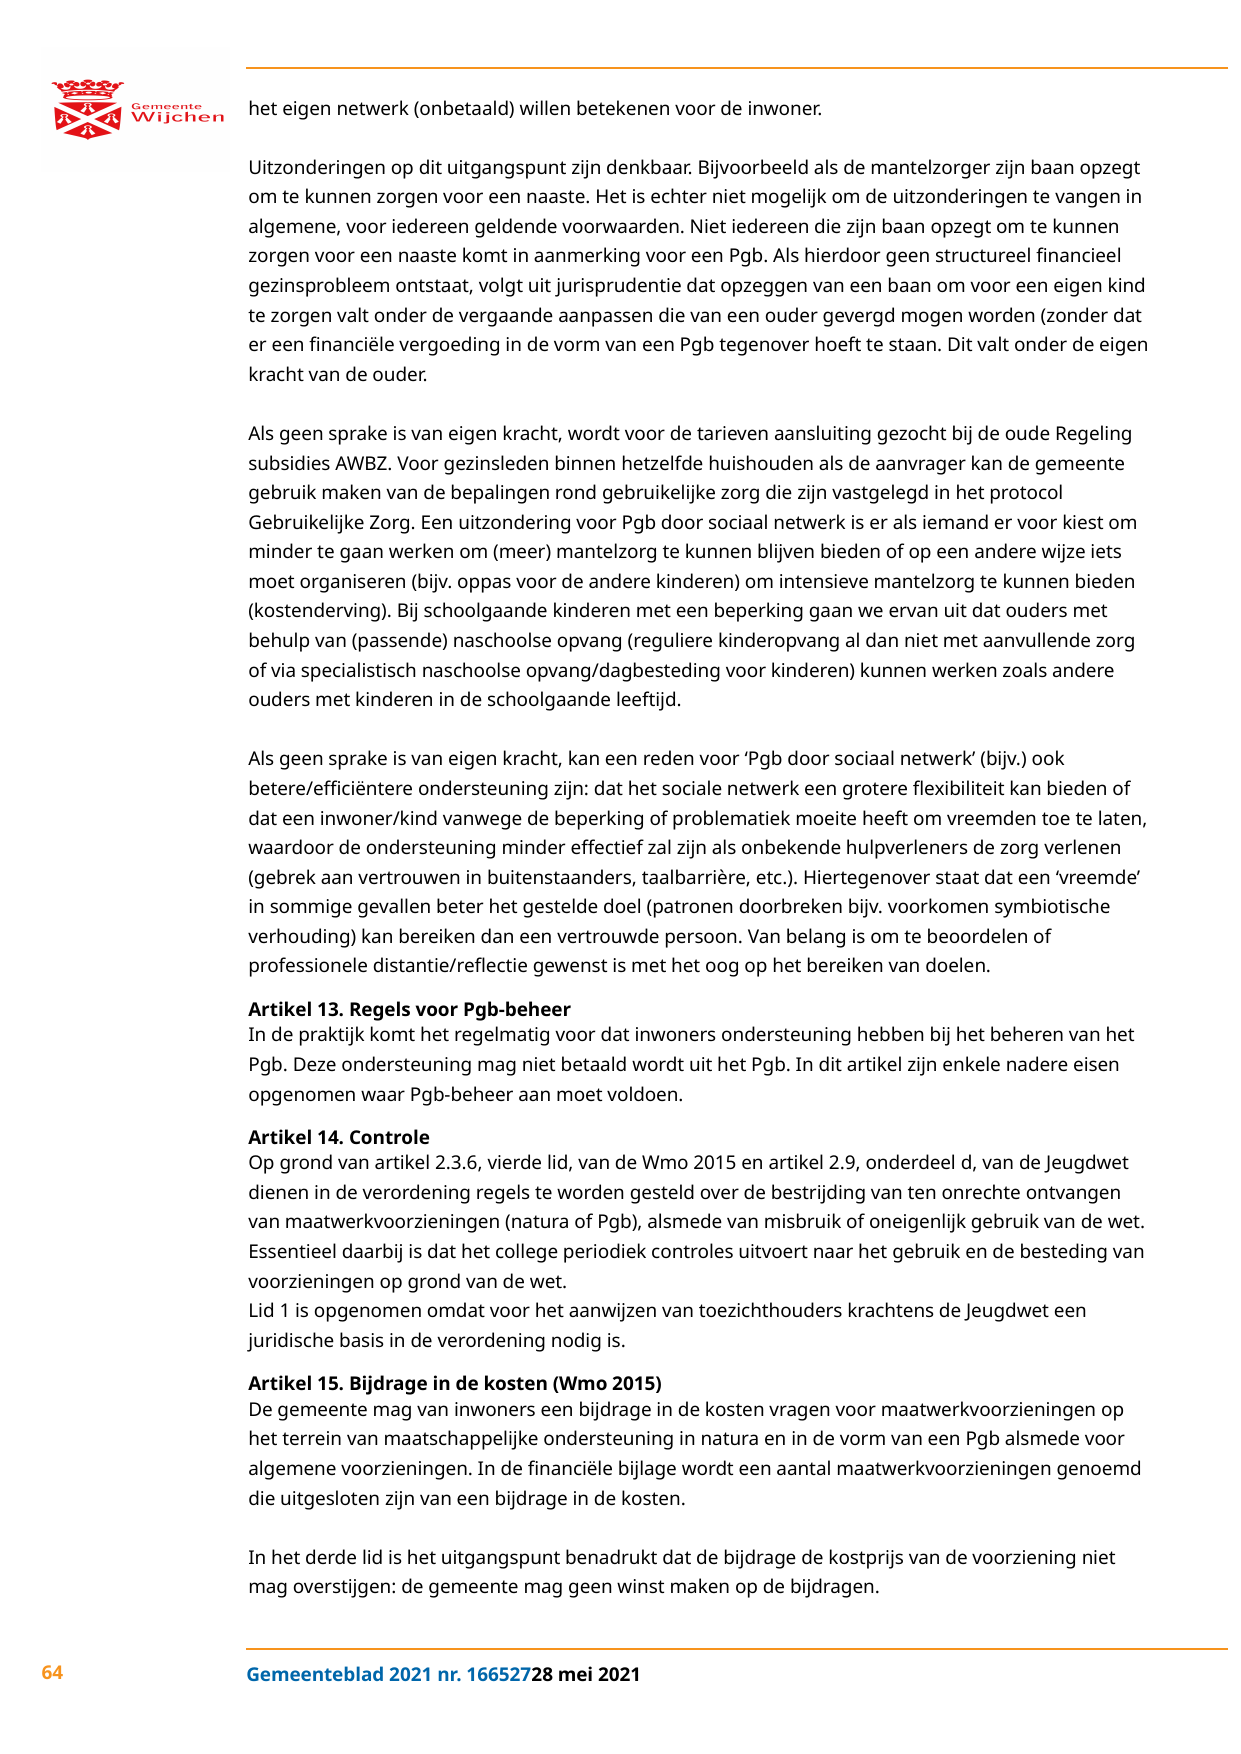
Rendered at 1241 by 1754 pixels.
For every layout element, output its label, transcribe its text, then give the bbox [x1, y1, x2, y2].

text Artikel 14. Controle [248, 1124, 1152, 1149]
text Als geen sprake is van eigen kracht, wordt voor de tarieven aansluiting gezocht bij de oude Regeling subsidies AWBZ. Voor gezinsleden binnen hetzelfde huishouden als de aanvrager kan de gemeente gebruik maken van de bepalingen rond gebruikelijke zorg die zijn vastgelegd in het protocol Gebruikelijke Zorg. Een uitzondering voor Pgb door sociaal netwerk is er als iemand er voor kiest om minder te gaan werken om (meer) mantelzorg te kunnen blijven bieden of op een andere wijze iets moet organiseren (bijv. oppas voor de andere kinderen) om intensieve mantelzorg te kunnen bieden (kostenderving). Bij schoolgaande kinderen met een beperking gaan we ervan uit dat ouders met behulp van (passende) naschoolse opvang (reguliere kinderopvang al dan niet met aanvullende zorg of via specialistisch naschoolse opvang/dagbesteding voor kinderen) kunnen werken zoals andere ouders met kinderen in de schoolgaande leeftijd. [248, 420, 1152, 712]
text het eigen netwerk (onbetaald) willen betekenen voor de inwoner. [248, 95, 1152, 121]
text Op grond van artikel 2.3.6, vierde lid, van de Wmo 2015 en artikel 2.9, onderdeel d, van de Jeugdwet dienen in de verordening regels te worden gesteld over de bestrijding van ten onrechte ontvangen van maatwerkvoorzieningen (natura of Pgb), alsmede van misbruik of oneigenlijk gebruik van de wet. Essentieel daarbij is dat het college periodiek controles uitvoert naar het gebruik en de besteding van voorzieningen op grond van de wet. [248, 1149, 1152, 1294]
text Artikel 15. Bijdrage in de kosten (Wmo 2015) [248, 1370, 1152, 1396]
text Artikel 13. Regels voor Pgb-beheer [248, 996, 1152, 1022]
text In het derde lid is het uitgangspunt benadrukt dat de bijdrage de kostprijs van de voorziening niet mag overstijgen: de gemeente mag geen winst maken op de bijdragen. [248, 1544, 1152, 1599]
text Lid 1 is opgenomen omdat voor het aanwijzen van toezichthouders krachtens de Jeugdwet een juridische basis in de verordening nodig is. [248, 1297, 1152, 1353]
text Uitzonderingen op dit uitgangspunt zijn denkbaar. Bijvoorbeeld als de mantelzorger zijn baan opzegt om te kunnen zorgen voor een naaste. Het is echter niet mogelijk om de uitzonderingen te vangen in algemene, voor iedereen geldende voorwaarden. Niet iedereen die zijn baan opzegt om te kunnen zorgen voor een naaste komt in aanmerking voor een Pgb. Als hierdoor geen structureel financieel gezinsprobleem ontstaat, volgt uit jurisprudentie dat opzeggen van een baan om voor een eigen kind te zorgen valt onder de vergaande aanpassen die van een ouder gevergd mogen worden (zonder dat er een financiële vergoeding in de vorm van een Pgb tegenover hoeft te staan. Dit valt onder de eigen kracht van de ouder. [248, 154, 1152, 387]
text De gemeente mag van inwoners een bijdrage in de kosten vragen voor maatwerkvoorzieningen op het terrein van maatschappelijke ondersteuning in natura en in de vorm van een Pgb alsmede voor algemene voorzieningen. In de financiële bijlage wordt een aantal maatwerkvoorzieningen genoemd die uitgesloten zijn van een bijdrage in de kosten. [248, 1396, 1152, 1510]
text Als geen sprake is van eigen kracht, kan een reden voor ‘Pgb door sociaal netwerk’ (bijv.) ook betere/efficiëntere ondersteuning zijn: dat het sociale netwerk een grotere flexibiliteit kan bieden of dat een inwoner/kind vanwege de beperking of problematiek moeite heeft om vreemden toe te laten, waardoor de ondersteuning minder effectief zal zijn als onbekende hulpverleners de zorg verlenen (gebrek aan vertrouwen in buitenstaanders, taalbarrière, etc.). Hiertegenover staat dat een ‘vreemde’ in sommige gevallen beter het gestelde doel (patronen doorbreken bijv. voorkomen symbiotische verhouding) kan bereiken dan een vertrouwde persoon. Van belang is om te beoordelen of professionele distantie/reflectie gewenst is met het oog op het bereiken van doelen. [248, 746, 1152, 978]
text In de praktijk komt het regelmatig voor dat inwoners ondersteuning hebben bij het beheren van het Pgb. Deze ondersteuning mag niet betaald wordt uit het Pgb. In dit artikel zijn enkele nadere eisen opgenomen waar Pgb-beheer aan moet voldoen. [248, 1022, 1152, 1106]
picture [41, 47, 231, 172]
